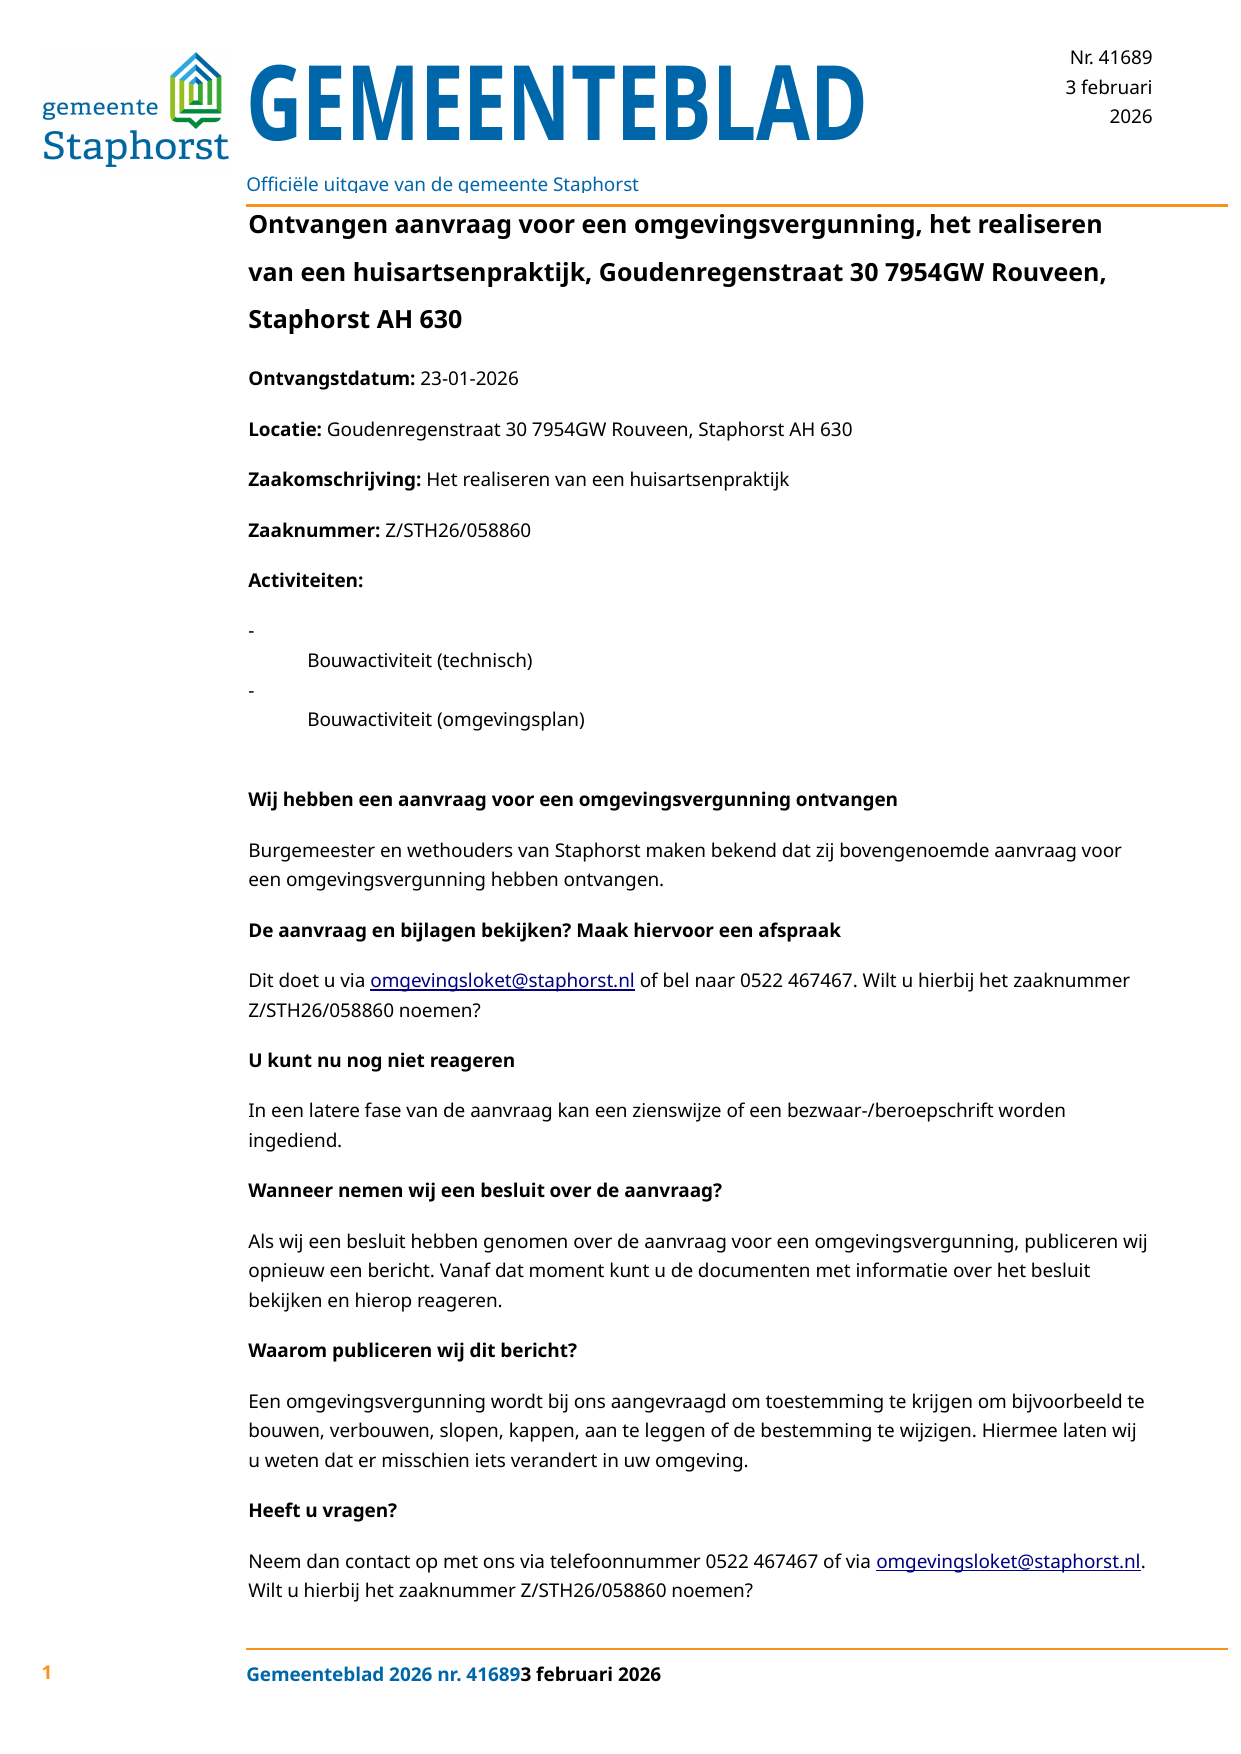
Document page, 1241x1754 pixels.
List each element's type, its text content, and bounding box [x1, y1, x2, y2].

text Heeft u vragen? [248, 1498, 1152, 1523]
text Een omgevingsvergunning wordt bij ons aangevraagd om toestemming te krijgen om bijvoorbeeld te bouwen, verbouwen, slopen, kappen, aan te leggen of de bestemming te wijzigen. Hiermee laten wij u weten dat er misschien iets verandert in uw omgeving. [248, 1388, 1152, 1473]
picture [41, 47, 231, 172]
text Dit doet u via omgevingsloket@staphorst.nl of bel naar 0522 467467. Wilt u hierbij het zaaknummer Z/STH26/058860 noemen? [248, 967, 1152, 1022]
list Bouwactiviteit (omgevingsplan) [248, 706, 1152, 732]
text Ontvangen aanvraag voor een omgevingsvergunning, het realiseren van een huisartsenpraktijk, Goudenregenstraat 30 7954GW Rouveen, Staphorst AH 630 [248, 207, 1152, 336]
text Neem dan contact op met ons via telefoonnummer 0522 467467 of via omgevingsloket@staphorst.nl. Wilt u hierbij het zaaknummer Z/STH26/058860 noemen? [248, 1548, 1152, 1603]
text Wij hebben een aanvraag voor een omgevingsvergunning ontvangen [248, 786, 1152, 812]
text Zaakomschrijving: Het realiseren van een huisartsenpraktijk [248, 466, 1152, 492]
text Ontvangstdatum: 23-01-2026 [248, 366, 1152, 391]
text In een latere fase van de aanvraag kan een zienswijze of een bezwaar-/beroepschrift worden ingediend. [248, 1098, 1152, 1153]
text Burgemeester en wethouders van Staphorst maken bekend dat zij bovengenoemde aanvraag voor een omgevingsvergunning hebben ontvangen. [248, 837, 1152, 892]
text Locatie: Goudenregenstraat 30 7954GW Rouveen, Staphorst AH 630 [248, 416, 1152, 442]
text Wanneer nemen wij een besluit over de aanvraag? [248, 1178, 1152, 1203]
text Waarom publiceren wij dit bericht? [248, 1338, 1152, 1363]
text Als wij een besluit hebben genomen over de aanvraag voor een omgevingsvergunning, publiceren wij opnieuw een bericht. Vanaf dat moment kunt u de documenten met informatie over het besluit bekijken en hierop reageren. [248, 1228, 1152, 1313]
text Activiteiten: [248, 567, 1152, 593]
list Bouwactiviteit (technisch) [248, 647, 1152, 673]
text U kunt nu nog niet reageren [248, 1047, 1152, 1073]
text De aanvraag en bijlagen bekijken? Maak hiervoor een afspraak [248, 917, 1152, 942]
text Zaaknummer: Z/STH26/058860 [248, 517, 1152, 542]
